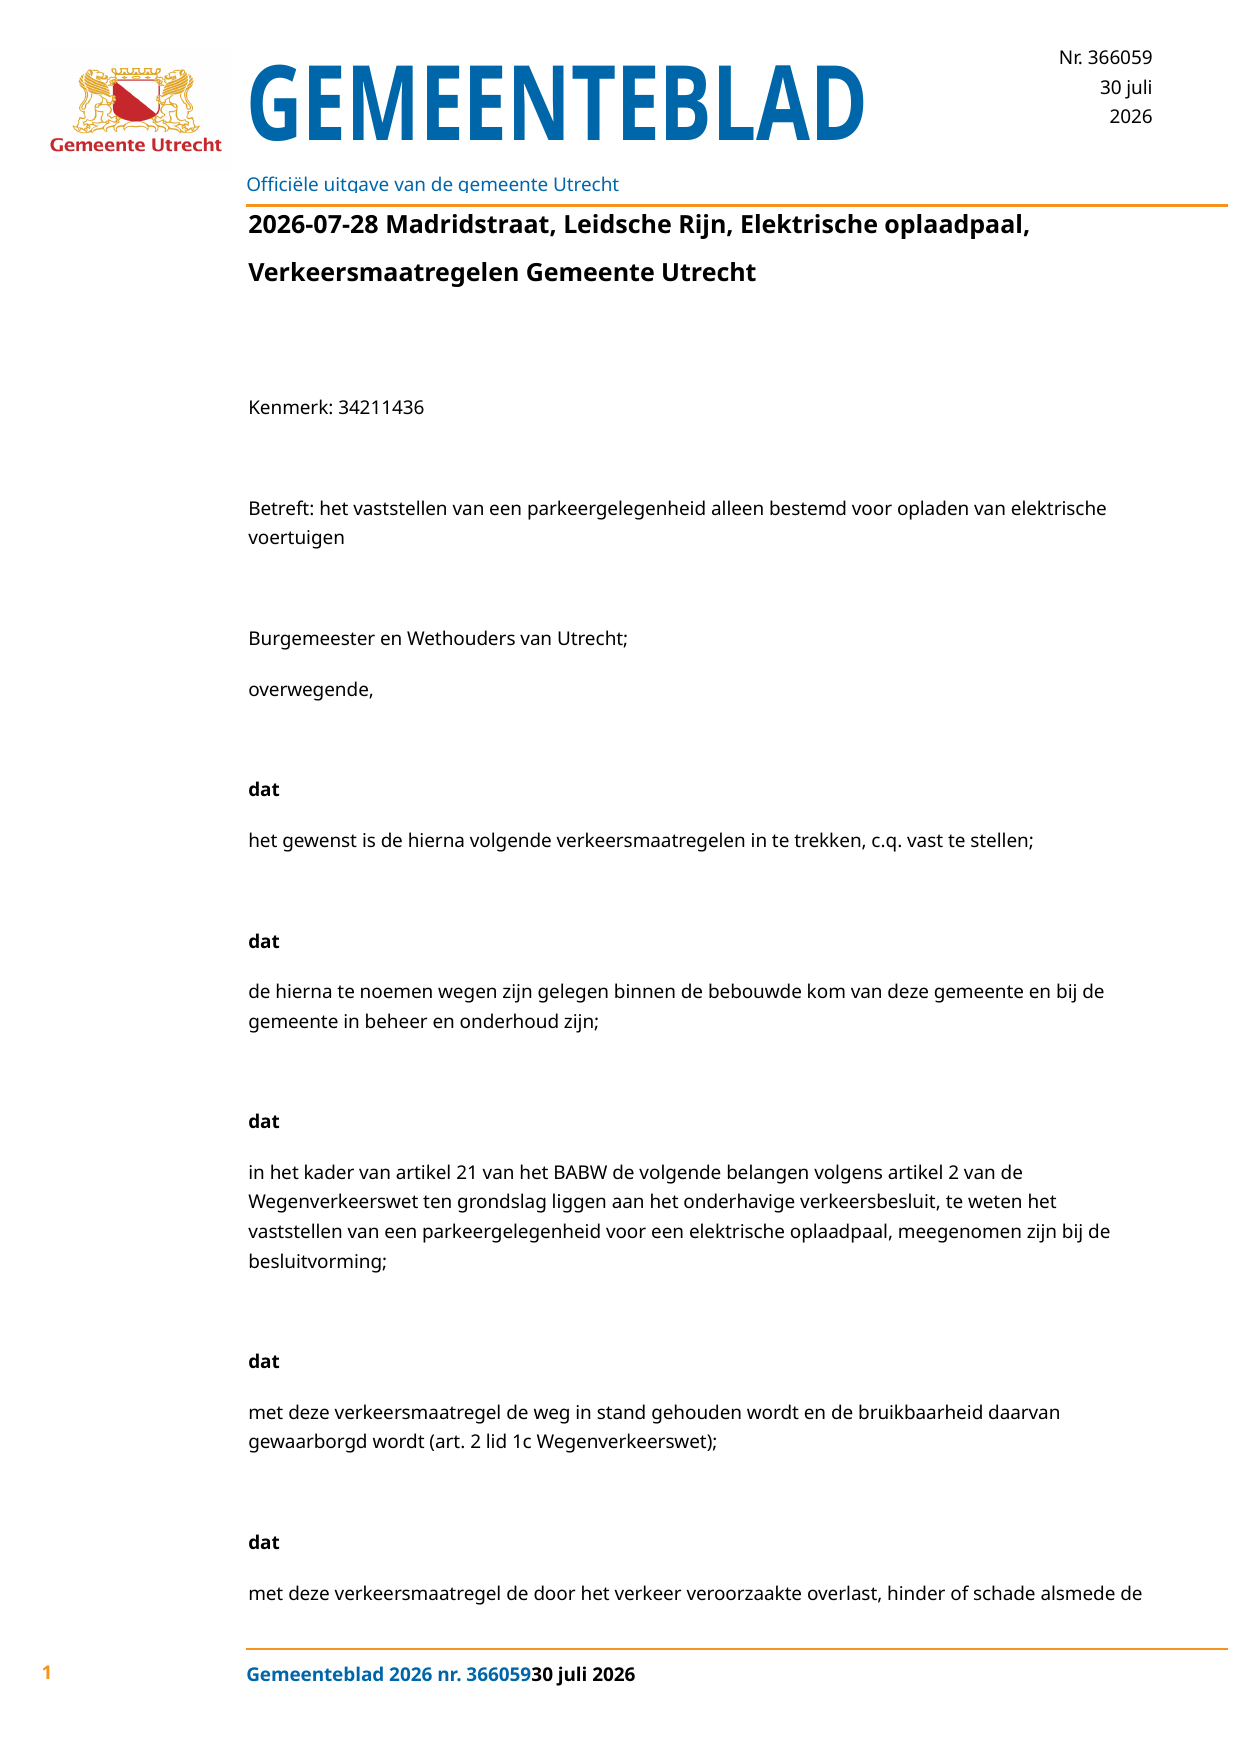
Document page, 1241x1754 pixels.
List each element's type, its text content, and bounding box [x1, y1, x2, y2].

text 2026-07-28 Madridstraat, Leidsche Rijn, Elektrische oplaadpaal, Verkeersmaatregelen Gemeente Utrecht [248, 207, 1152, 288]
text het gewenst is de hierna volgende verkeersmaatregelen in te trekken, c.q. vast te stellen; [248, 827, 1152, 853]
text Burgemeester en Wethouders van Utrecht; [248, 625, 1152, 651]
picture [41, 47, 231, 172]
text in het kader van artikel 21 van het BABW de volgende belangen volgens artikel 2 van de Wegenverkeerswet ten grondslag liggen aan het onderhavige verkeersbesluit, te weten het vaststellen van een parkeergelegenheid voor een elektrische oplaadpaal, meegenomen zijn bij de besluitvorming; [248, 1159, 1152, 1273]
text met deze verkeersmaatregel de door het verkeer veroorzaakte overlast, hinder of schade alsmede de [248, 1580, 1152, 1606]
text dat [248, 928, 1152, 953]
text Kenmerk: 34211436 [248, 394, 1152, 420]
text dat [248, 1529, 1152, 1555]
text dat [248, 1349, 1152, 1374]
text Betreft: het vaststellen van een parkeergelegenheid alleen bestemd voor opladen van elektrische voertuigen [248, 495, 1152, 550]
text de hierna te noemen wegen zijn gelegen binnen de bebouwde kom van deze gemeente en bij de gemeente in beheer en onderhoud zijn; [248, 978, 1152, 1033]
text overwegende, [248, 676, 1152, 701]
text dat [248, 1109, 1152, 1134]
text dat [248, 777, 1152, 802]
text met deze verkeersmaatregel de weg in stand gehouden wordt en de bruikbaarheid daarvan gewaarborgd wordt (art. 2 lid 1c Wegenverkeerswet); [248, 1399, 1152, 1454]
